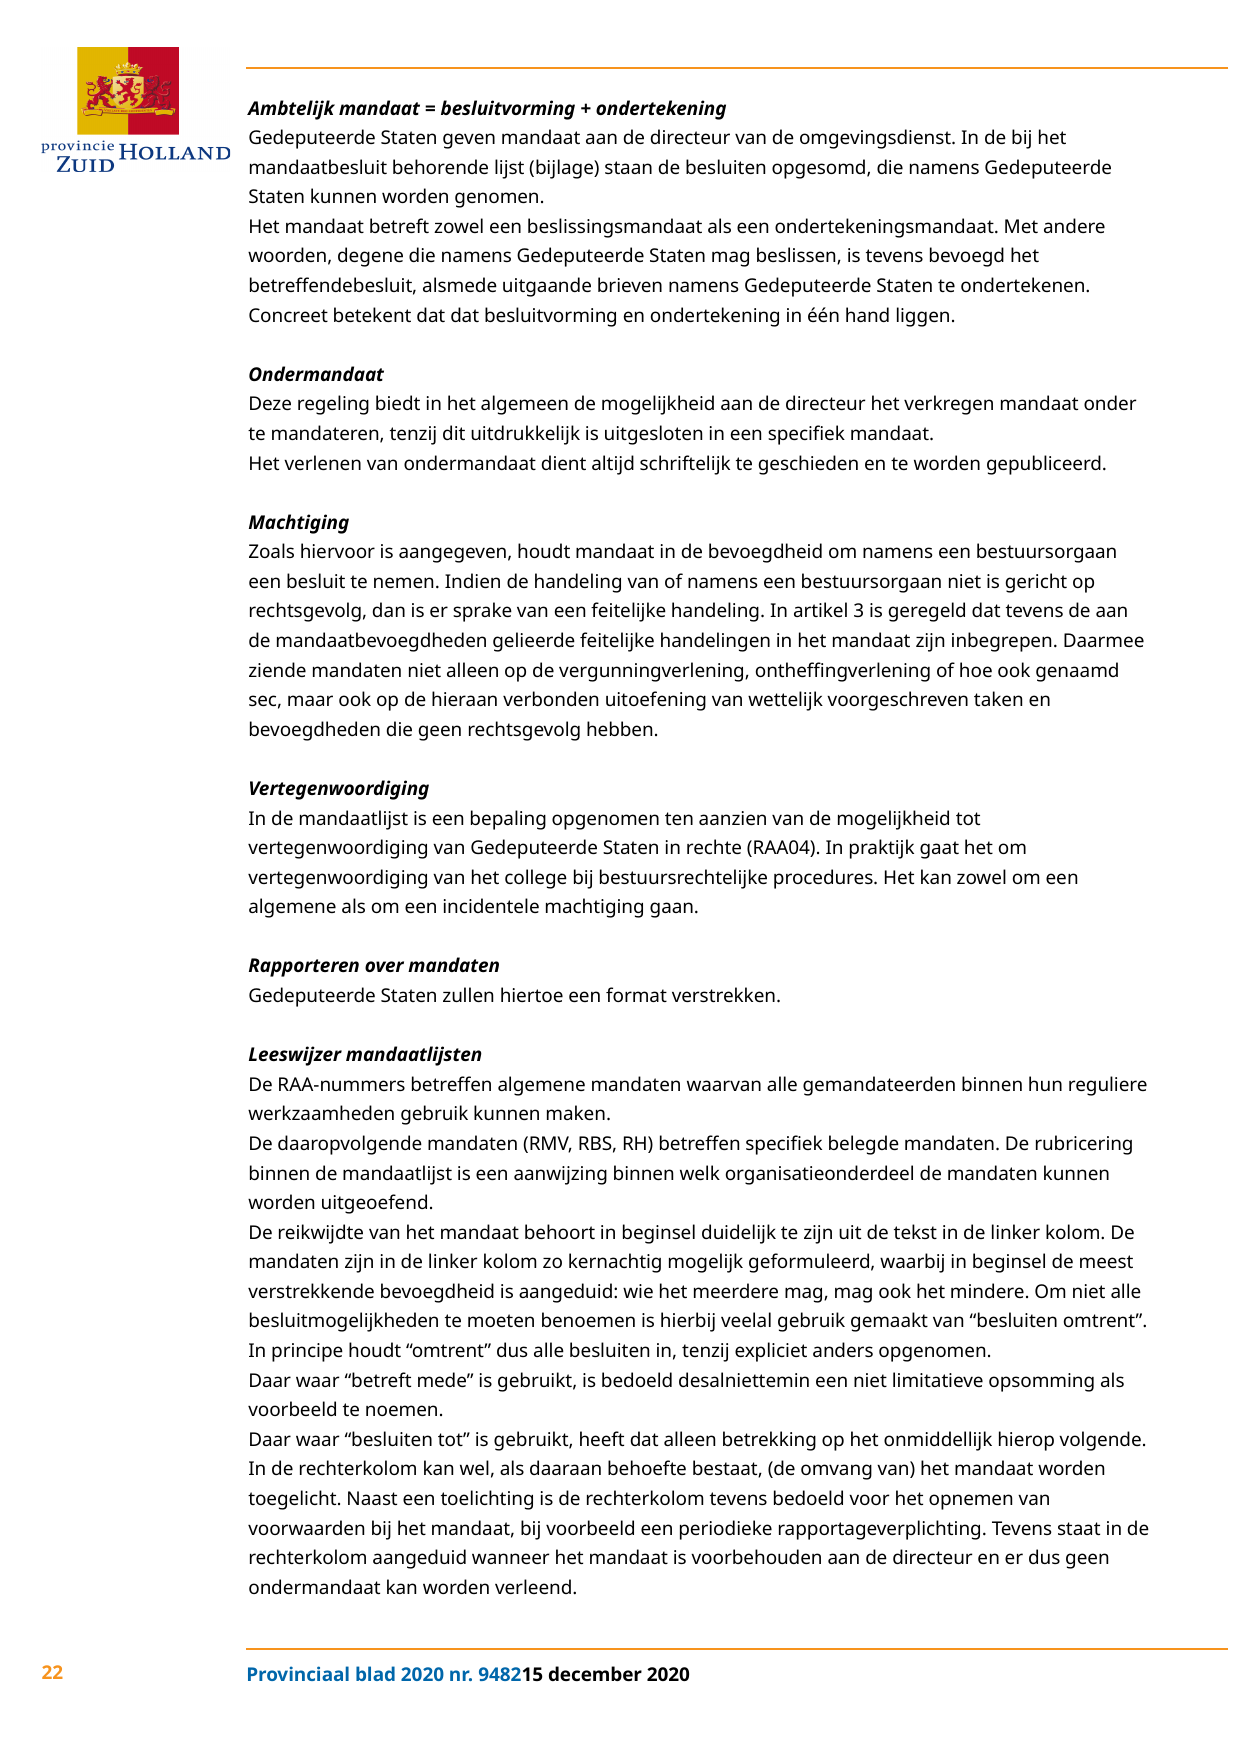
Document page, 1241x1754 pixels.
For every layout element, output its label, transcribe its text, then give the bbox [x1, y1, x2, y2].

text Gedeputeerde Staten geven mandaat aan de directeur van de omgevingsdienst. In de bij het mandaatbesluit behorende lijst (bijlage) staan de besluiten opgesomd, die namens Gedeputeerde Staten kunnen worden genomen. [248, 124, 1152, 209]
text Rapporteren over mandaten [248, 953, 1152, 978]
text Machtiging [248, 509, 1152, 535]
text De RAA-nummers betreffen algemene mandaten waarvan alle gemandateerden binnen hun reguliere werkzaamheden gebruik kunnen maken. [248, 1071, 1152, 1126]
text Ondermandaat [248, 361, 1152, 387]
text Daar waar “besluiten tot” is gebruikt, heeft dat alleen betrekking op het onmiddellijk hierop volgende. In de rechterkolom kan wel, als daaraan behoefte bestaat, (de omvang van) het mandaat worden toegelicht. Naast een toelichting is de rechterkolom tevens bedoeld voor het opnemen van voorwaarden bij het mandaat, bij voorbeeld een periodieke rapportageverplichting. Tevens staat in de rechterkolom aangeduid wanneer het mandaat is voorbehouden aan de directeur en er dus geen ondermandaat kan worden verleend. [248, 1426, 1152, 1600]
text Leeswijzer mandaatlijsten [248, 1041, 1152, 1067]
picture [41, 47, 231, 172]
text De reikwijdte van het mandaat behoort in beginsel duidelijk te zijn uit de tekst in de linker kolom. De mandaten zijn in de linker kolom zo kernachtig mogelijk geformuleerd, waarbij in beginsel de meest verstrekkende bevoegdheid is aangeduid: wie het meerdere mag, mag ook het mindere. Om niet alle besluitmogelijkheden te moeten benoemen is hierbij veelal gebruik gemaakt van “besluiten omtrent”. In principe houdt “omtrent” dus alle besluiten in, tenzij expliciet anders opgenomen. [248, 1219, 1152, 1363]
text Zoals hiervoor is aangegeven, houdt mandaat in de bevoegdheid om namens een bestuursorgaan een besluit te nemen. Indien de handeling van of namens een bestuursorgaan niet is gericht op rechtsgevolg, dan is er sprake van een feitelijke handeling. In artikel 3 is geregeld dat tevens de aan de mandaatbevoegdheden gelieerde feitelijke handelingen in het mandaat zijn inbegrepen. Daarmee ziende mandaten niet alleen op de vergunningverlening, ontheffingverlening of hoe ook genaamd sec, maar ook op de hieraan verbonden uitoefening van wettelijk voorgeschreven taken en bevoegdheden die geen rechtsgevolg hebben. [248, 538, 1152, 742]
text Gedeputeerde Staten zullen hiertoe een format verstrekken. [248, 982, 1152, 1008]
text Daar waar “betreft mede” is gebruikt, is bedoeld desalniettemin een niet limitatieve opsomming als voorbeeld te noemen. [248, 1367, 1152, 1422]
text Het verlenen van ondermandaat dient altijd schriftelijk te geschieden en te worden gepubliceerd. [248, 450, 1152, 476]
text Ambtelijk mandaat = besluitvorming + ondertekening [248, 95, 1152, 121]
text Het mandaat betreft zowel een beslissingsmandaat als een ondertekeningsmandaat. Met andere woorden, degene die namens Gedeputeerde Staten mag beslissen, is tevens bevoegd het betreffendebesluit, alsmede uitgaande brieven namens Gedeputeerde Staten te ondertekenen. Concreet betekent dat dat besluitvorming en ondertekening in één hand liggen. [248, 213, 1152, 328]
text Vertegenwoordiging [248, 775, 1152, 801]
text De daaropvolgende mandaten (RMV, RBS, RH) betreffen specifiek belegde mandaten. De rubricering binnen de mandaatlijst is een aanwijzing binnen welk organisatieonderdeel de mandaten kunnen worden uitgeoefend. [248, 1130, 1152, 1215]
text In de mandaatlijst is een bepaling opgenomen ten aanzien van de mogelijkheid tot vertegenwoordiging van Gedeputeerde Staten in rechte (RAA04). In praktijk gaat het om vertegenwoordiging van het college bij bestuursrechtelijke procedures. Het kan zowel om een algemene als om een incidentele machtiging gaan. [248, 805, 1152, 919]
text Deze regeling biedt in het algemeen de mogelijkheid aan de directeur het verkregen mandaat onder te mandateren, tenzij dit uitdrukkelijk is uitgesloten in een specifiek mandaat. [248, 391, 1152, 446]
